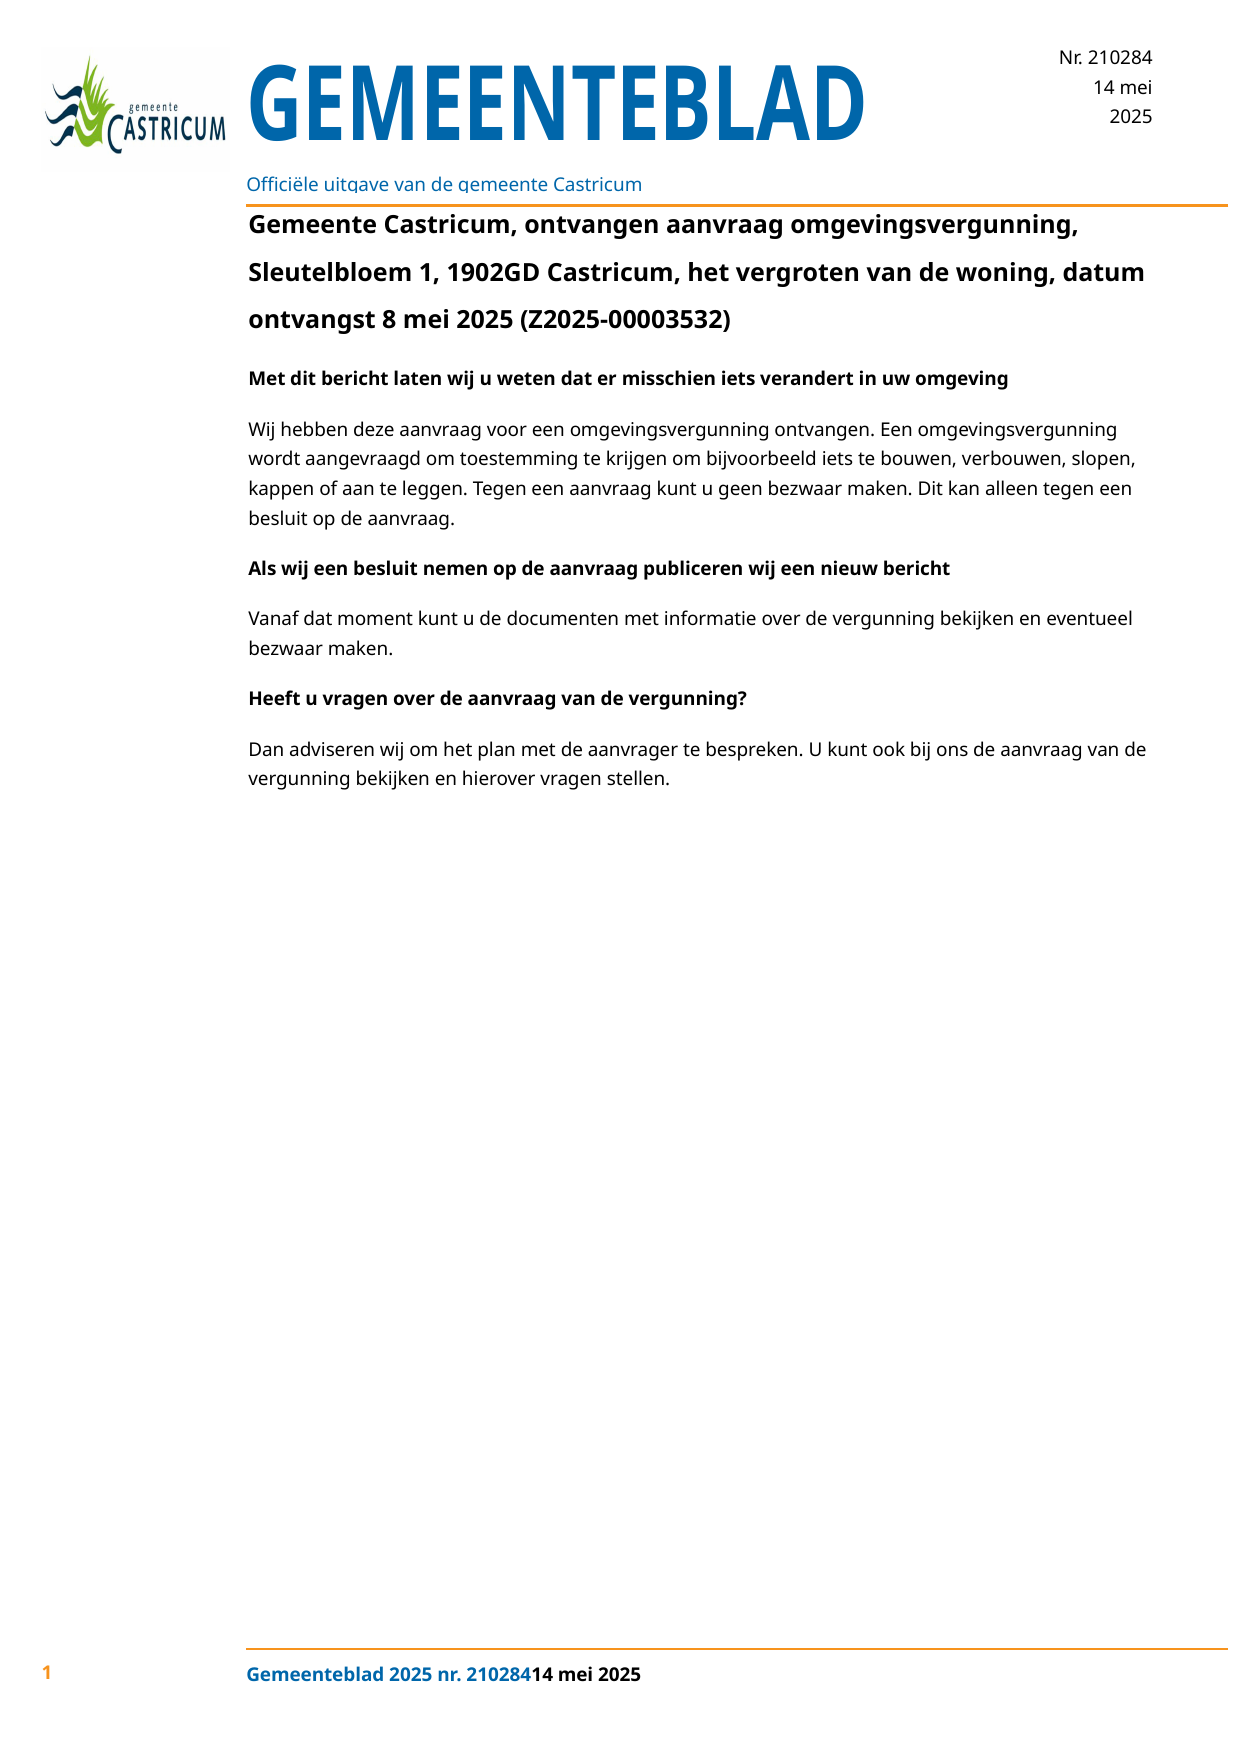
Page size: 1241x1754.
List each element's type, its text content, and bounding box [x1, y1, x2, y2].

text Gemeente Castricum, ontvangen aanvraag omgevingsvergunning, Sleutelbloem 1, 1902GD Castricum, het vergroten van de woning, datum ontvangst 8 mei 2025 (Z2025-00003532) [248, 207, 1152, 336]
text Als wij een besluit nemen op de aanvraag publiceren wij een nieuw bericht [248, 555, 1152, 581]
text Met dit bericht laten wij u weten dat er misschien iets verandert in uw omgeving [248, 366, 1152, 391]
text Dan adviseren wij om het plan met de aanvrager te bespreken. U kunt ook bij ons de aanvraag van de vergunning bekijken en hierover vragen stellen. [248, 736, 1152, 791]
text Heeft u vragen over de aanvraag van de vergunning? [248, 686, 1152, 711]
text Vanaf dat moment kunt u de documenten met informatie over de vergunning bekijken en eventueel bezwaar maken. [248, 606, 1152, 661]
picture [41, 47, 231, 172]
text Wij hebben deze aanvraag voor een omgevingsvergunning ontvangen. Een omgevingsvergunning wordt aangevraagd om toestemming te krijgen om bijvoorbeeld iets te bouwen, verbouwen, slopen, kappen of aan te leggen. Tegen een aanvraag kunt u geen bezwaar maken. Dit kan alleen tegen een besluit op de aanvraag. [248, 416, 1152, 530]
